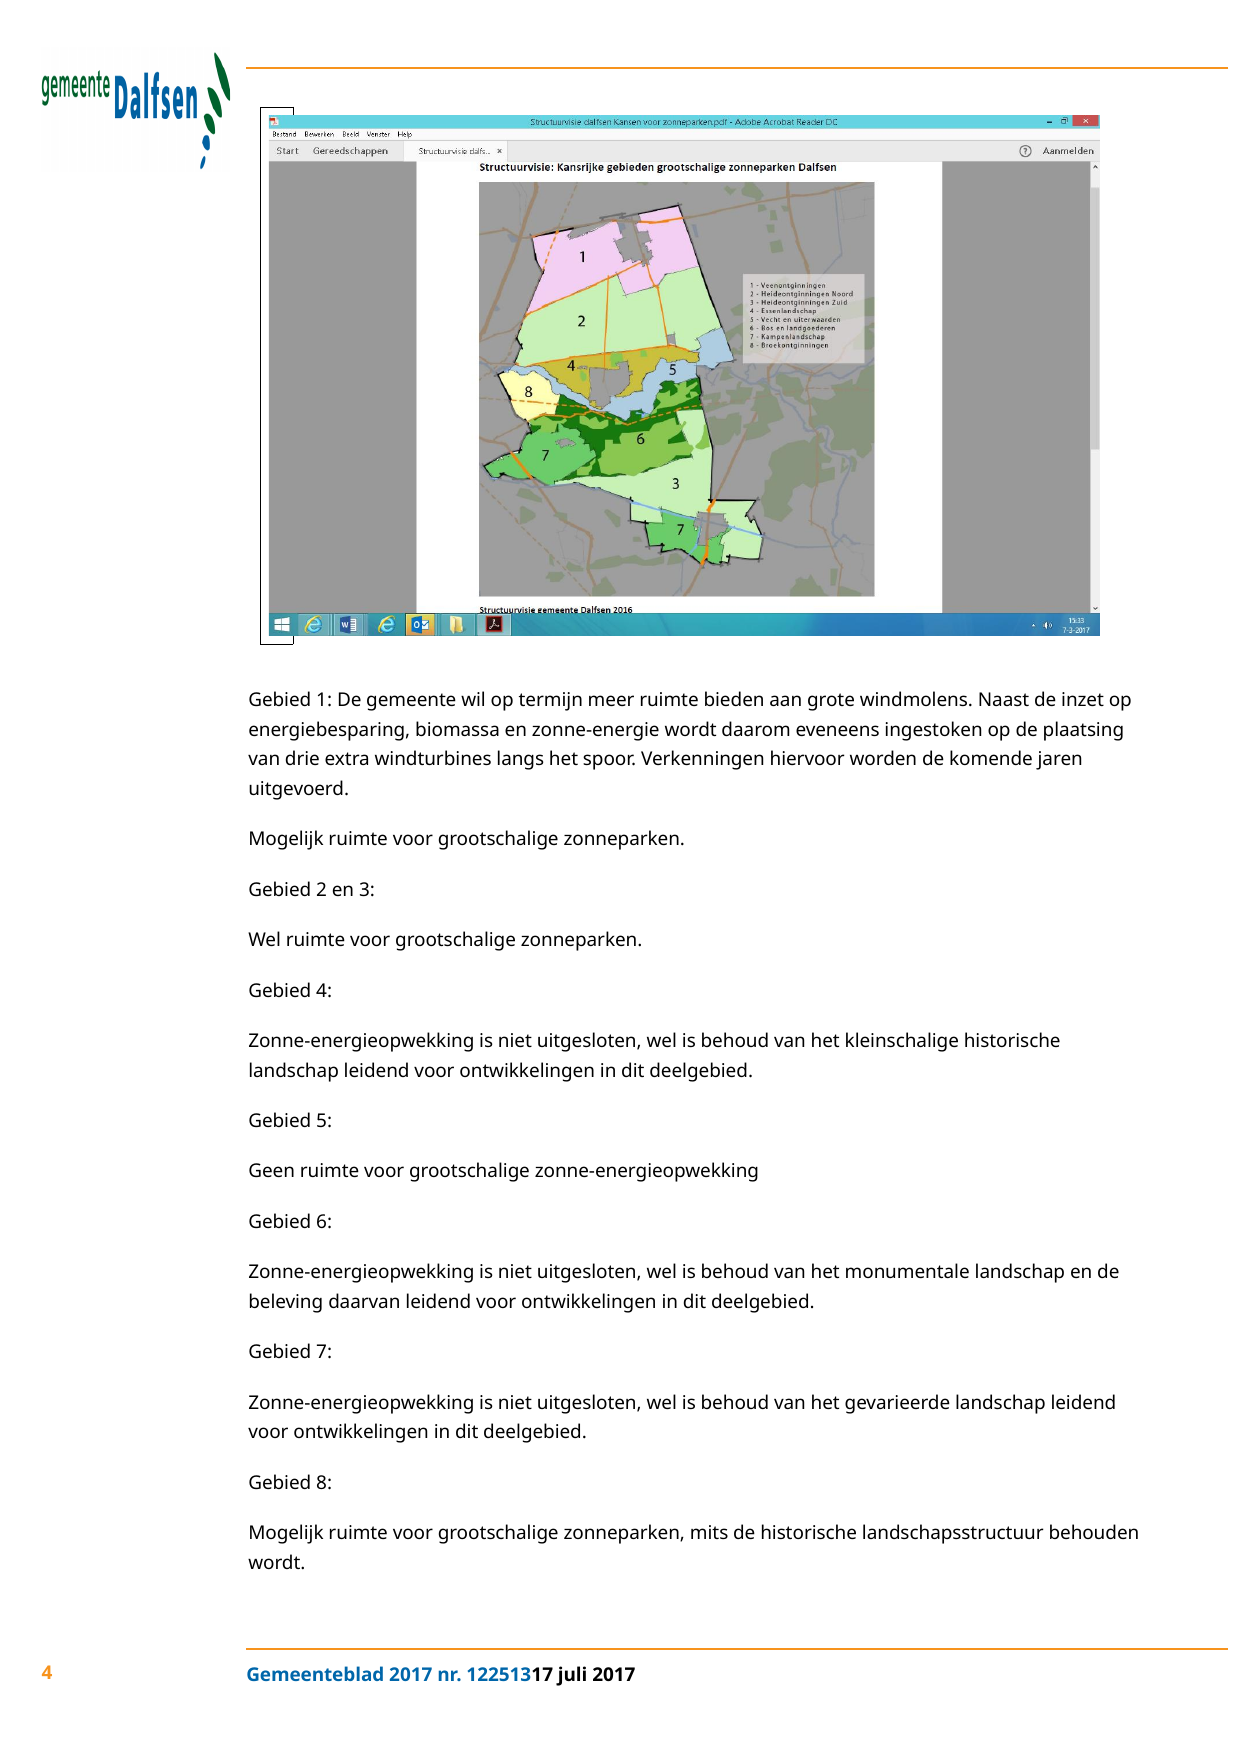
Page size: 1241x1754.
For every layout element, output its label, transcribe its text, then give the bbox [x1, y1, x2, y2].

text Gebied 2 en 3: [248, 876, 1152, 902]
text Gebied 4: [248, 977, 1152, 1003]
text Gebied 1: De gemeente wil op termijn meer ruimte bieden aan grote windmolens. Naast de inzet op energiebesparing, biomassa en zonne-energie wordt daarom eveneens ingestoken op de plaatsing van drie extra windturbines langs het spoor. Verkenningen hiervoor worden de komende jaren uitgevoerd. [248, 686, 1152, 801]
text Mogelijk ruimte voor grootschalige zonneparken, mits de historische landschapsstructuur behouden wordt. [248, 1519, 1152, 1575]
text Wel ruimte voor grootschalige zonneparken. [248, 926, 1152, 952]
text Gebied 5: [248, 1107, 1152, 1133]
text Gebied 6: [248, 1208, 1152, 1234]
text Mogelijk ruimte voor grootschalige zonneparken. [248, 826, 1152, 851]
text Gebied 8: [248, 1469, 1152, 1495]
text Gebied 7: [248, 1338, 1152, 1364]
text Zonne-energieopwekking is niet uitgesloten, wel is behoud van het gevarieerde landschap leidend voor ontwikkelingen in dit deelgebied. [248, 1389, 1152, 1444]
picture [41, 47, 231, 172]
picture [268, 115, 1100, 636]
text Geen ruimte voor grootschalige zonne-energieopwekking [248, 1158, 1152, 1183]
text Zonne-energieopwekking is niet uitgesloten, wel is behoud van het monumentale landschap en de beleving daarvan leidend voor ontwikkelingen in dit deelgebied. [248, 1258, 1152, 1314]
text Zonne-energieopwekking is niet uitgesloten, wel is behoud van het kleinschalige historische landschap leidend voor ontwikkelingen in dit deelgebied. [248, 1027, 1152, 1083]
